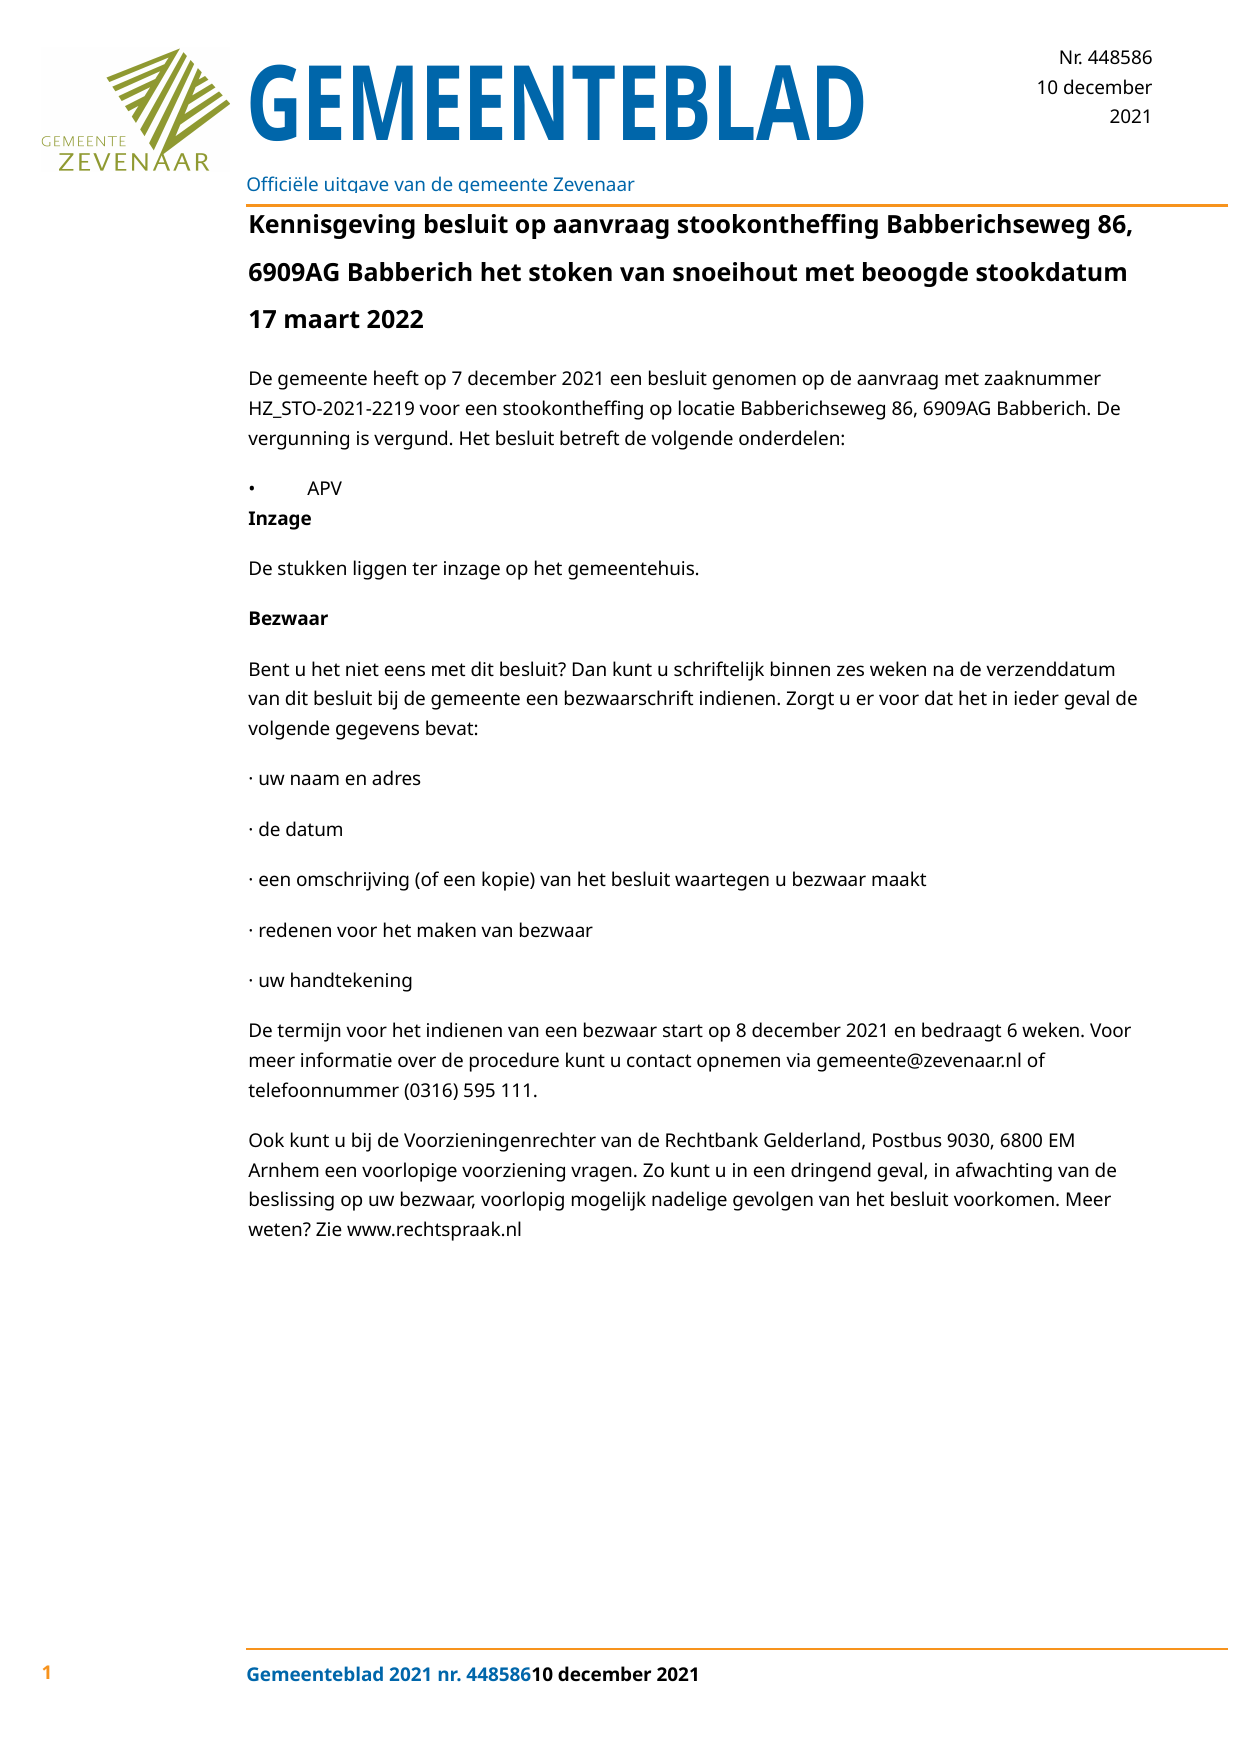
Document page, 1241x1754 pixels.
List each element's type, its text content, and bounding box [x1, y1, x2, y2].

text De termijn voor het indienen van een bezwaar start op 8 december 2021 en bedraagt 6 weken. Voor meer informatie over de procedure kunt u contact opnemen via gemeente@zevenaar.nl of telefoonnummer (0316) 595 111. [248, 1018, 1152, 1102]
text · de datum [248, 816, 1152, 842]
list APV [248, 475, 1152, 501]
text · een omschrijving (of een kopie) van het besluit waartegen u bezwaar maakt [248, 866, 1152, 892]
text · redenen voor het maken van bezwaar [248, 917, 1152, 942]
text Bezwaar [248, 606, 1152, 631]
text Kennisgeving besluit op aanvraag stookontheffing Babberichseweg 86, 6909AG Babberich het stoken van snoeihout met beoogde stookdatum 17 maart 2022 [248, 207, 1152, 336]
text Inzage [248, 505, 1152, 530]
text Ook kunt u bij de Voorzieningenrechter van de Rechtbank Gelderland, Postbus 9030, 6800 EM Arnhem een voorlopige voorziening vragen. Zo kunt u in een dringend geval, in afwachting van de beslissing op uw bezwaar, voorlopig mogelijk nadelige gevolgen van het besluit voorkomen. Meer weten? Zie www.rechtspraak.nl [248, 1127, 1152, 1242]
text De stukken liggen ter inzage op het gemeentehuis. [248, 555, 1152, 581]
text · uw handtekening [248, 967, 1152, 993]
text De gemeente heeft op 7 december 2021 een besluit genomen op de aanvraag met zaaknummer HZ_STO-2021-2219 voor een stookontheffing op locatie Babberichseweg 86, 6909AG Babberich. De vergunning is vergund. Het besluit betreft de volgende onderdelen: [248, 366, 1152, 450]
text · uw naam en adres [248, 766, 1152, 791]
picture [41, 47, 231, 172]
text Bent u het niet eens met dit besluit? Dan kunt u schriftelijk binnen zes weken na de verzenddatum van dit besluit bij de gemeente een bezwaarschrift indienen. Zorgt u er voor dat het in ieder geval de volgende gegevens bevat: [248, 656, 1152, 741]
